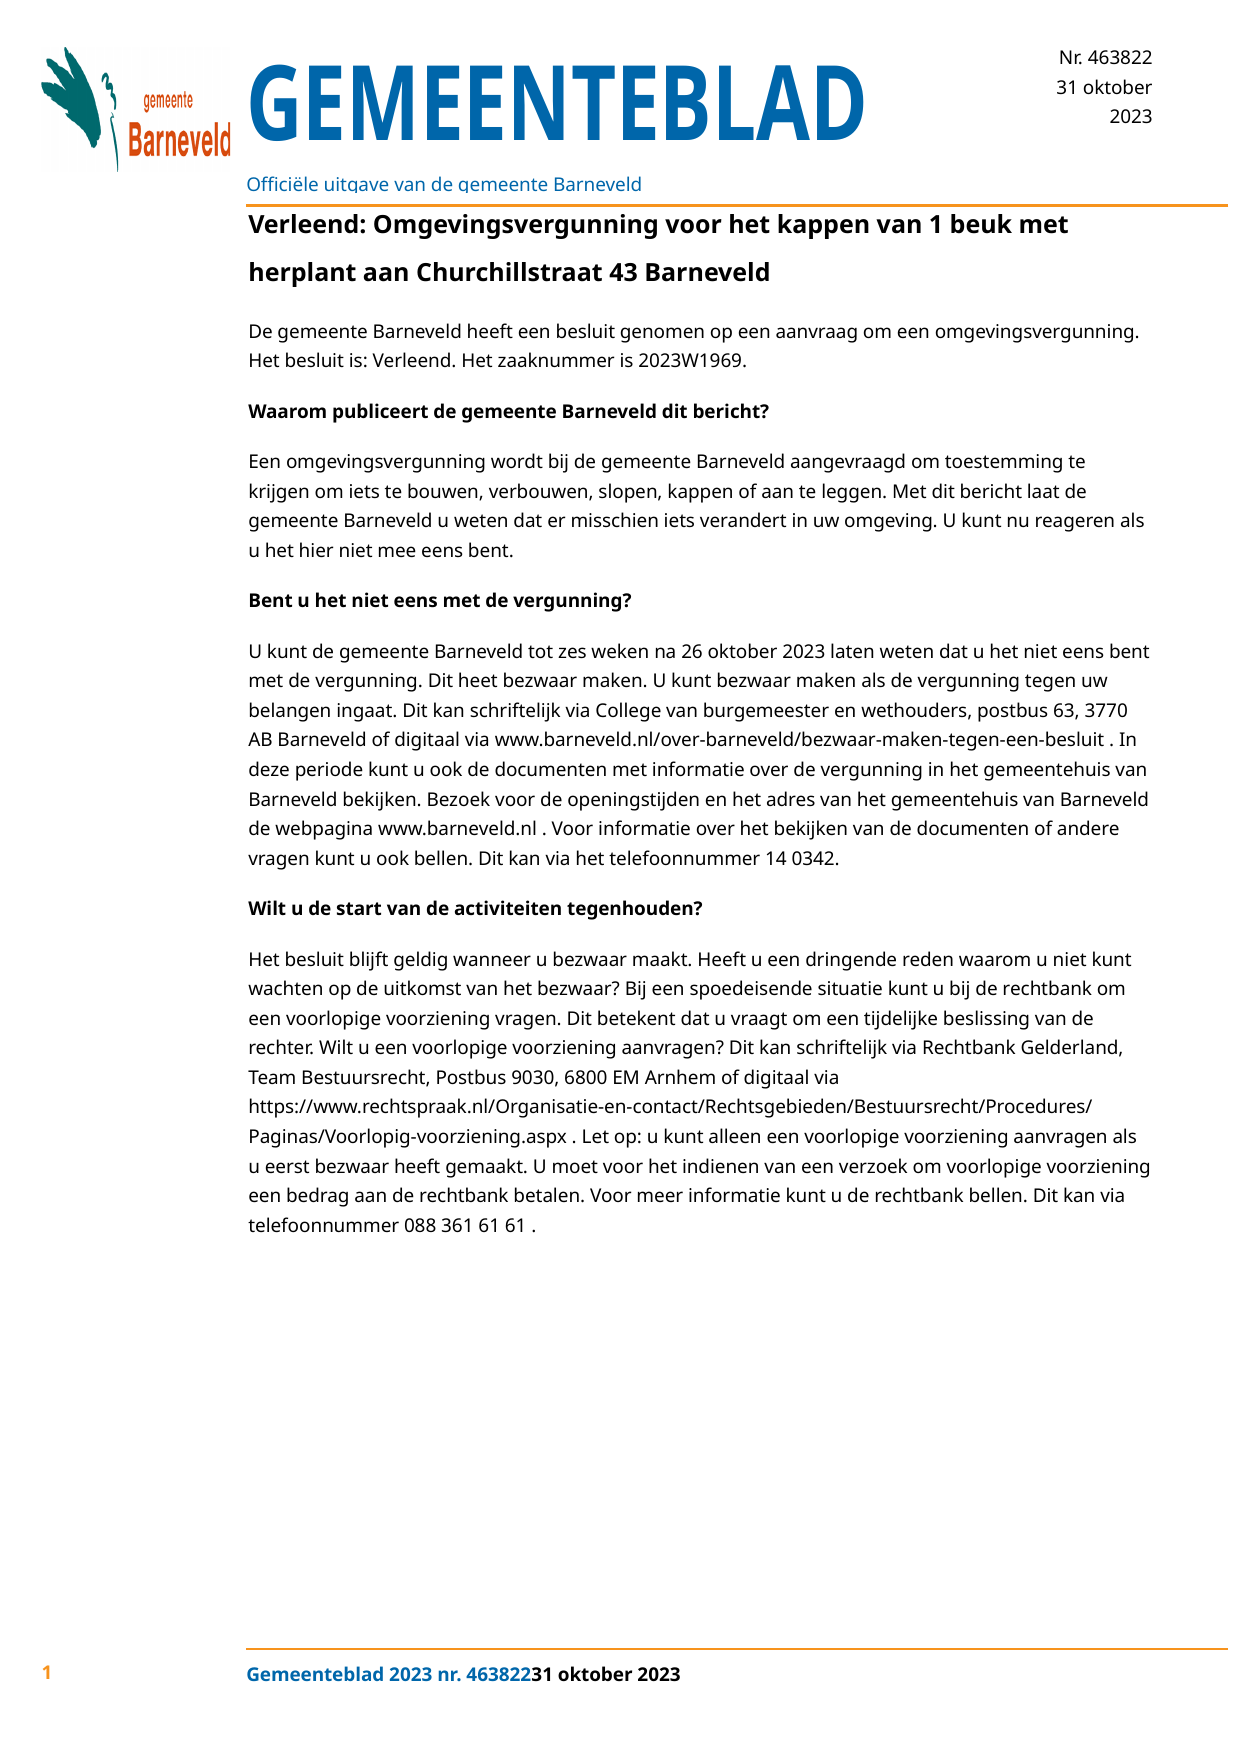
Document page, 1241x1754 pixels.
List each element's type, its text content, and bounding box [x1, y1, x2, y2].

picture [41, 47, 231, 172]
text Bent u het niet eens met de vergunning? [248, 587, 1152, 613]
text Verleend: Omgevingsvergunning voor het kappen van 1 beuk met herplant aan Churchillstraat 43 Barneveld [248, 207, 1152, 288]
text Wilt u de start van de activiteiten tegenhouden? [248, 895, 1152, 921]
text Het besluit blijft geldig wanneer u bezwaar maakt. Heeft u een dringende reden waarom u niet kunt wachten op de uitkomst van het bezwaar? Bij een spoedeisende situatie kunt u bij de rechtbank om een voorlopige voorziening vragen. Dit betekent dat u vraagt om een tijdelijke beslissing van de rechter. Wilt u een voorlopige voorziening aanvragen? Dit kan schriftelijk via Rechtbank Gelderland, Team Bestuursrecht, Postbus 9030, 6800 EM Arnhem of digitaal via https://www.rechtspraak.nl/Organisatie-en-contact/Rechtsgebieden/Bestuursrecht/Procedures/Paginas/Voorlopig-voorziening.aspx . Let op: u kunt alleen een voorlopige voorziening aanvragen als u eerst bezwaar heeft gemaakt. U moet voor het indienen van een verzoek om voorlopige voorziening een bedrag aan de rechtbank betalen. Voor meer informatie kunt u de rechtbank bellen. Dit kan via telefoonnummer 088 361 61 61 . [248, 946, 1152, 1238]
text Waarom publiceert de gemeente Barneveld dit bericht? [248, 398, 1152, 424]
text Een omgevingsvergunning wordt bij de gemeente Barneveld aangevraagd om toestemming te krijgen om iets te bouwen, verbouwen, slopen, kappen of aan te leggen. Met dit bericht laat de gemeente Barneveld u weten dat er misschien iets verandert in uw omgeving. U kunt nu reageren als u het hier niet mee eens bent. [248, 448, 1152, 563]
text De gemeente Barneveld heeft een besluit genomen op een aanvraag om een omgevingsvergunning. Het besluit is: Verleend. Het zaaknummer is 2023W1969. [248, 318, 1152, 373]
text U kunt de gemeente Barneveld tot zes weken na 26 oktober 2023 laten weten dat u het niet eens bent met de vergunning. Dit heet bezwaar maken. U kunt bezwaar maken als de vergunning tegen uw belangen ingaat. Dit kan schriftelijk via College van burgemeester en wethouders, postbus 63, 3770 AB Barneveld of digitaal via www.barneveld.nl/over-barneveld/bezwaar-maken-tegen-een-besluit . In deze periode kunt u ook de documenten met informatie over de vergunning in het gemeentehuis van Barneveld bekijken. Bezoek voor de openingstijden en het adres van het gemeentehuis van Barneveld de webpagina www.barneveld.nl . Voor informatie over het bekijken van de documenten of andere vragen kunt u ook bellen. Dit kan via het telefoonnummer 14 0342. [248, 638, 1152, 871]
